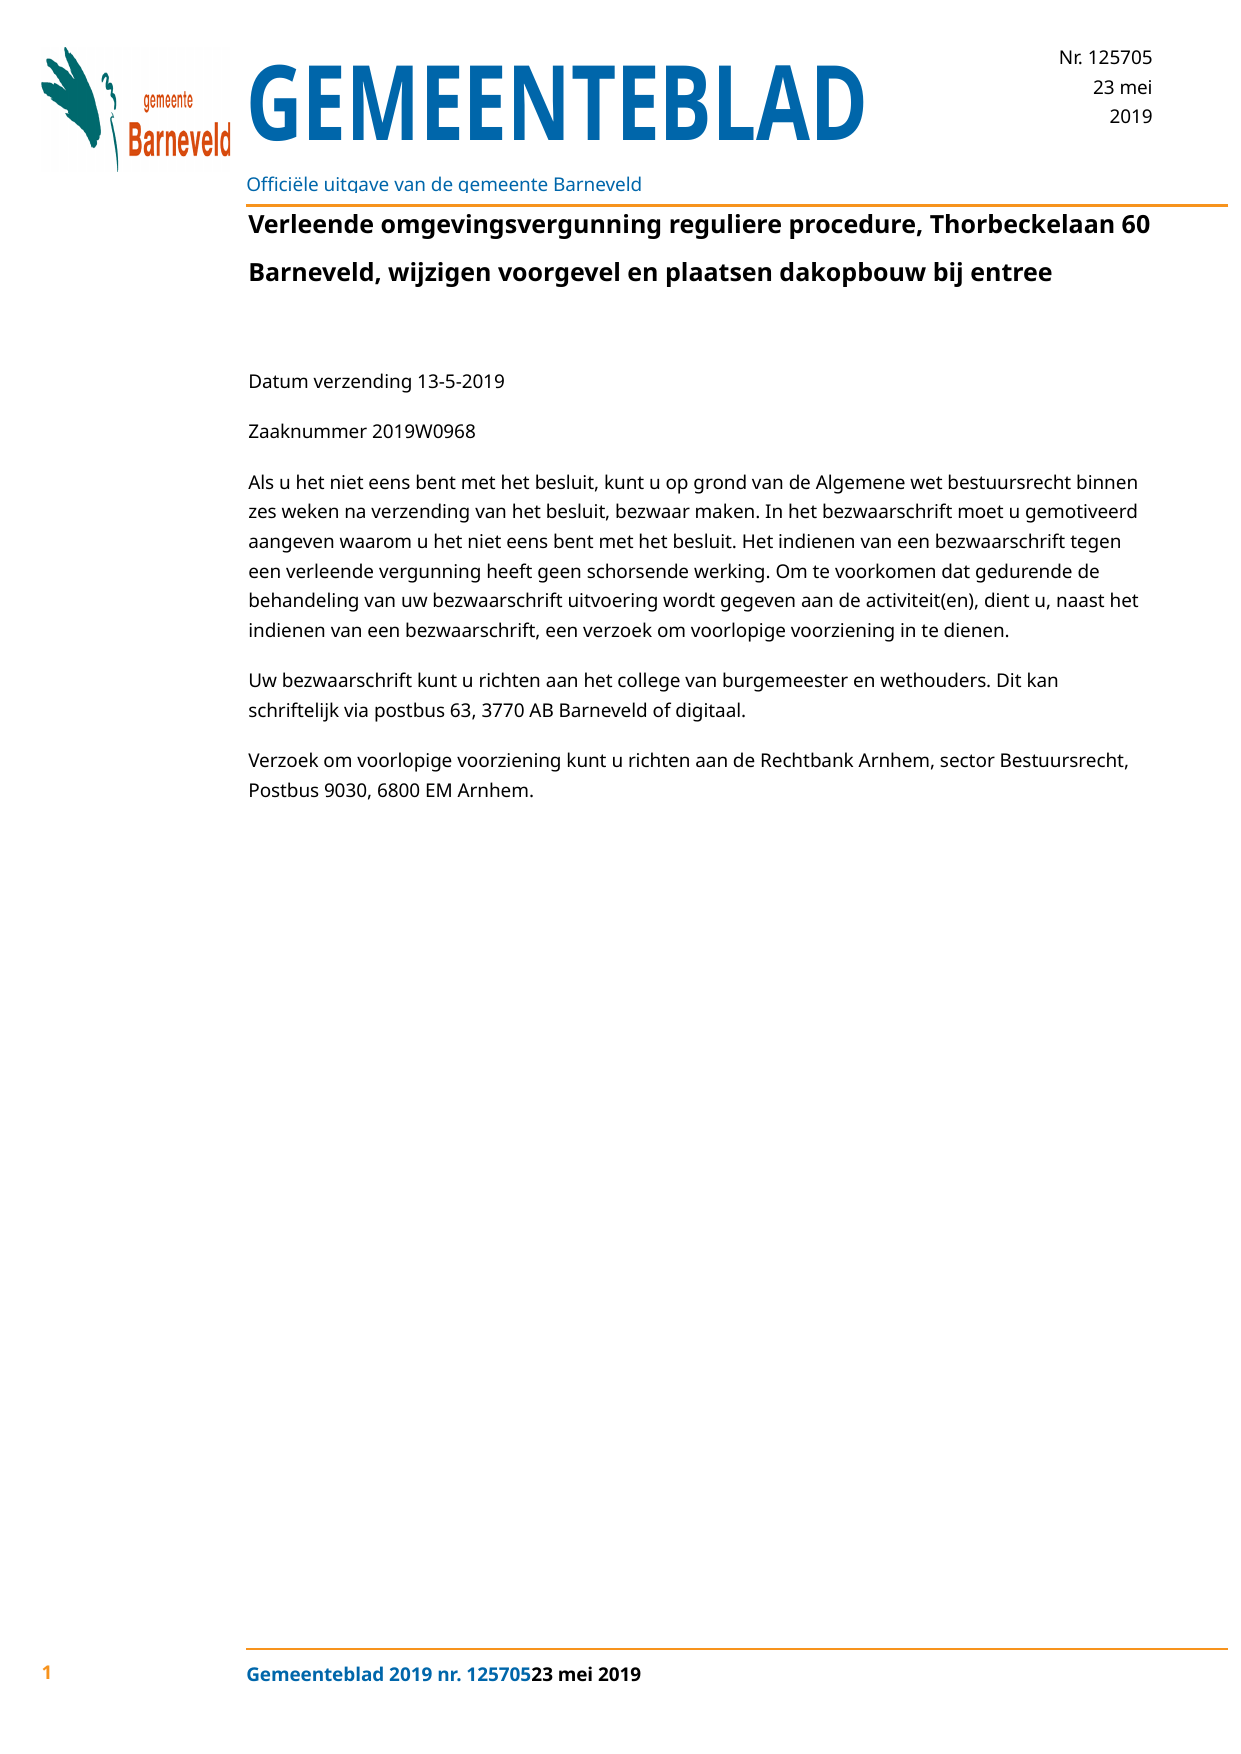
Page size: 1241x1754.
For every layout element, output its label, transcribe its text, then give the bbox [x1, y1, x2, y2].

text Uw bezwaarschrift kunt u richten aan het college van burgemeester en wethouders. Dit kan schriftelijk via postbus 63, 3770 AB Barneveld of digitaal. [248, 667, 1152, 723]
text Verzoek om voorlopige voorziening kunt u richten aan de Rechtbank Arnhem, sector Bestuursrecht, Postbus 9030, 6800 EM Arnhem. [248, 747, 1152, 803]
text Verleende omgevingsvergunning reguliere procedure, Thorbeckelaan 60 Barneveld, wijzigen voorgevel en plaatsen dakopbouw bij entree [248, 207, 1152, 288]
picture [41, 47, 231, 172]
text Datum verzending 13-5-2019 [248, 368, 1152, 394]
text Zaaknummer 2019W0968 [248, 419, 1152, 444]
text Als u het niet eens bent met het besluit, kunt u op grond van de Algemene wet bestuursrecht binnen zes weken na verzending van het besluit, bezwaar maken. In het bezwaarschrift moet u gemotiveerd aangeven waarom u het niet eens bent met het besluit. Het indienen van een bezwaarschrift tegen een verleende vergunning heeft geen schorsende werking. Om te voorkomen dat gedurende de behandeling van uw bezwaarschrift uitvoering wordt gegeven aan de activiteit(en), dient u, naast het indienen van een bezwaarschrift, een verzoek om voorlopige voorziening in te dienen. [248, 469, 1152, 643]
